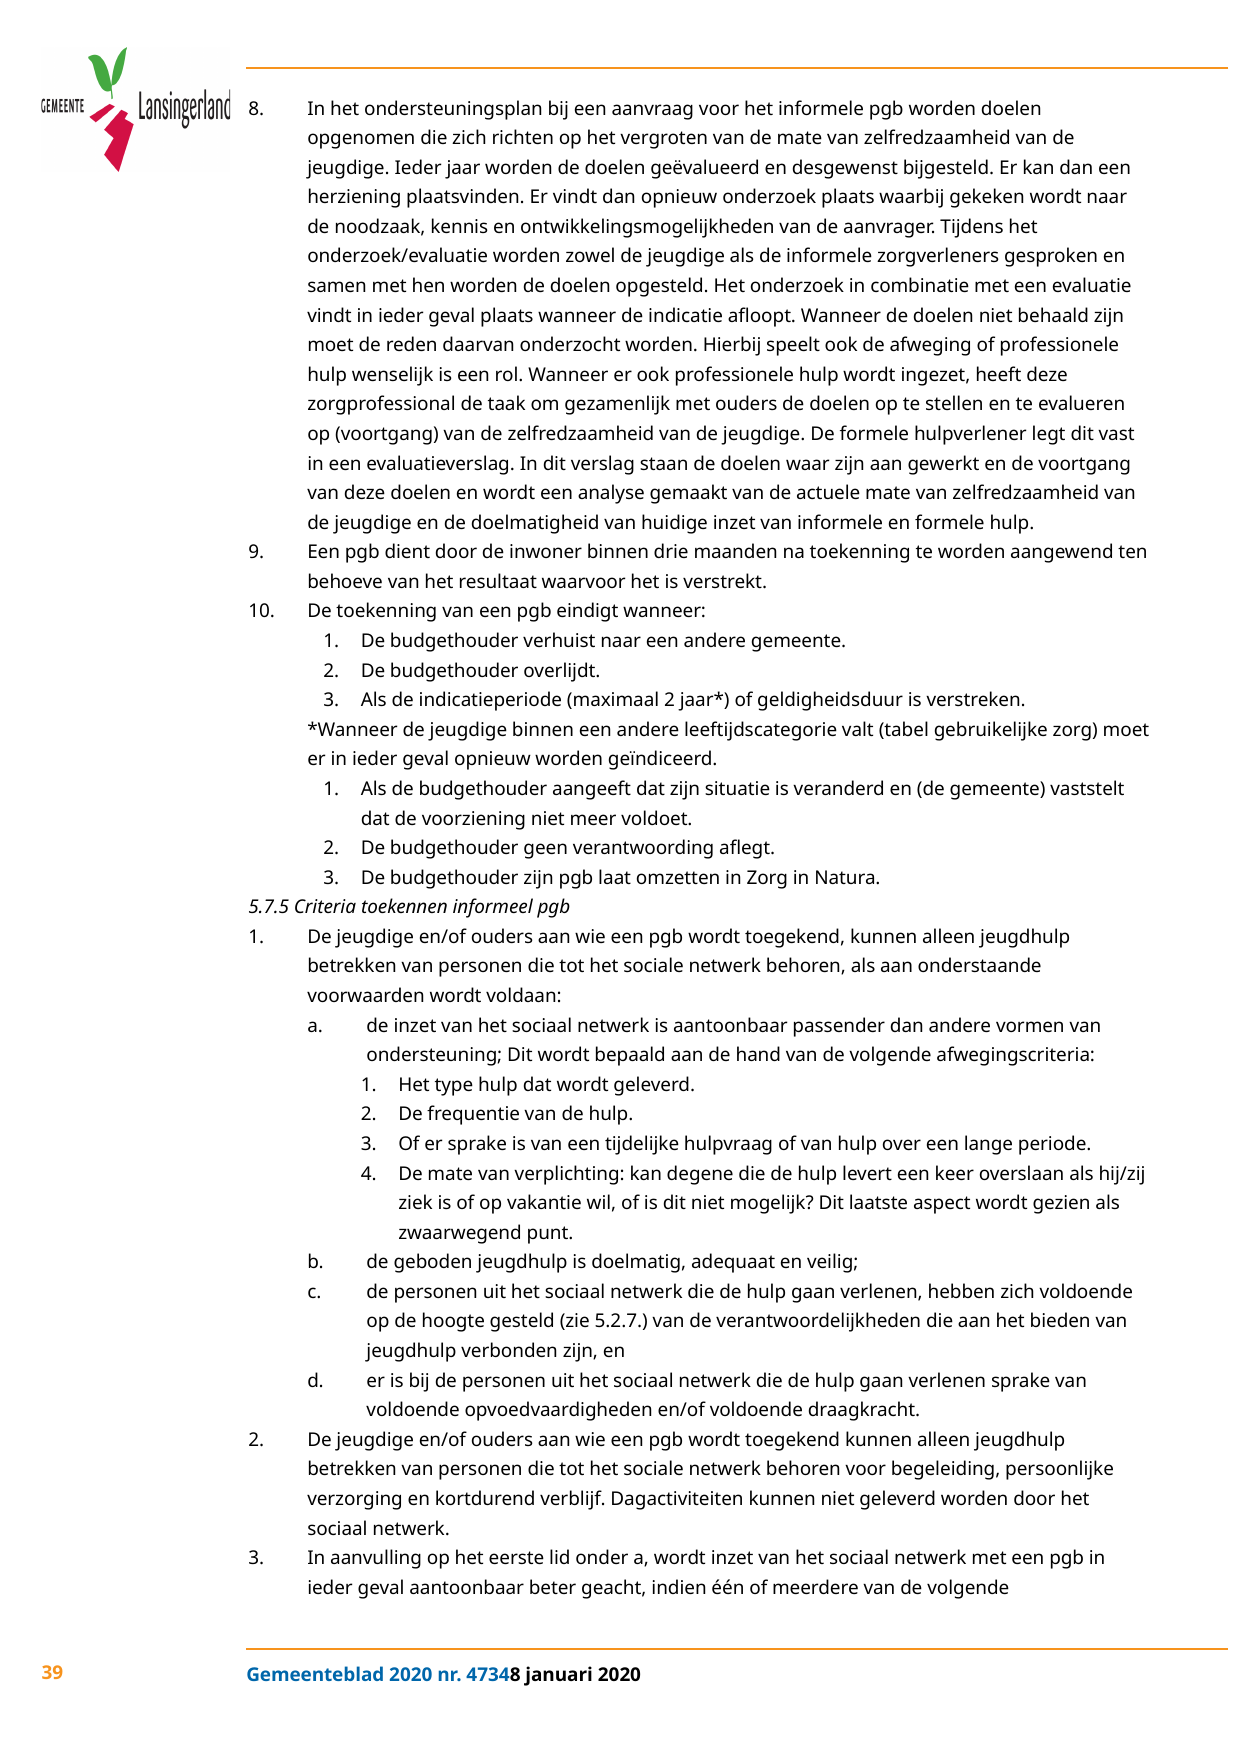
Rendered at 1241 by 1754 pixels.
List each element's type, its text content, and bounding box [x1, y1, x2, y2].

list Als de indicatieperiode (maximaal 2 jaar*) of geldigheidsduur is verstreken. [323, 686, 1152, 712]
list *Wanneer de jeugdige binnen een andere leeftijdscategorie valt (tabel gebruikelijke zorg) moet er in ieder geval opnieuw worden geïndiceerd. [248, 716, 1152, 771]
list In het ondersteuningsplan bij een aanvraag voor het informele pgb worden doelen opgenomen die zich richten op het vergroten van de mate van zelfredzaamheid van de jeugdige. Ieder jaar worden de doelen geëvalueerd en desgewenst bijgesteld. Er kan dan een herziening plaatsvinden. Er vindt dan opnieuw onderzoek plaats waarbij gekeken wordt naar de noodzaak, kennis en ontwikkelingsmogelijkheden van de aanvrager. Tijdens het onderzoek/evaluatie worden zowel de jeugdige als de informele zorgverleners gesproken en samen met hen worden de doelen opgesteld. Het onderzoek in combinatie met een evaluatie vindt in ieder geval plaats wanneer de indicatie afloopt. Wanneer de doelen niet behaald zijn moet de reden daarvan onderzocht worden. Hierbij speelt ook de afweging of professionele hulp wenselijk is een rol. Wanneer er ook professionele hulp wordt ingezet, heeft deze zorgprofessional de taak om gezamenlijk met ouders de doelen op te stellen en te evalueren op (voortgang) van de zelfredzaamheid van de jeugdige. De formele hulpverlener legt dit vast in een evaluatieverslag. In dit verslag staan de doelen waar zijn aan gewerkt en de voortgang van deze doelen en wordt een analyse gemaakt van de actuele mate van zelfredzaamheid van de jeugdige en de doelmatigheid van huidige inzet van informele en formele hulp. [248, 95, 1152, 535]
list De budgethouder verhuist naar een andere gemeente. [323, 627, 1152, 653]
list De frequentie van de hulp. [361, 1101, 1152, 1126]
picture [41, 47, 231, 172]
list De toekenning van een pgb eindigt wanneer: [248, 598, 1152, 623]
list In aanvulling op het eerste lid onder a, wordt inzet van het sociaal netwerk met een pgb in ieder geval aantoonbaar beter geacht, indien één of meerdere van de volgende [248, 1544, 1152, 1600]
list Een pgb dient door de inwoner binnen drie maanden na toekenning te worden aangewend ten behoeve van het resultaat waarvoor het is verstrekt. [248, 538, 1152, 594]
list Het type hulp dat wordt geleverd. [361, 1071, 1152, 1097]
text 5.7.5 Criteria toekennen informeel pgb [248, 893, 1152, 919]
list de personen uit het sociaal netwerk die de hulp gaan verlenen, hebben zich voldoende op de hoogte gesteld (zie 5.2.7.) van de verantwoordelijkheden die aan het bieden van jeugdhulp verbonden zijn, en [307, 1278, 1152, 1363]
list De jeugdige en/of ouders aan wie een pgb wordt toegekend kunnen alleen jeugdhulp betrekken van personen die tot het sociale netwerk behoren voor begeleiding, persoonlijke verzorging en kortdurend verblijf. Dagactiviteiten kunnen niet geleverd worden door het sociaal netwerk. [248, 1426, 1152, 1541]
list De budgethouder zijn pgb laat omzetten in Zorg in Natura. [323, 864, 1152, 890]
list de inzet van het sociaal netwerk is aantoonbaar passender dan andere vormen van ondersteuning; Dit wordt bepaald aan de hand van de volgende afwegingscriteria: [307, 1012, 1152, 1067]
list Als de budgethouder aangeeft dat zijn situatie is veranderd en (de gemeente) vaststelt dat de voorziening niet meer voldoet. [323, 775, 1152, 831]
list er is bij de personen uit het sociaal netwerk die de hulp gaan verlenen sprake van voldoende opvoedvaardigheden en/of voldoende draagkracht. [307, 1367, 1152, 1422]
list De jeugdige en/of ouders aan wie een pgb wordt toegekend, kunnen alleen jeugdhulp betrekken van personen die tot het sociale netwerk behoren, als aan onderstaande voorwaarden wordt voldaan: [248, 923, 1152, 1008]
list De budgethouder overlijdt. [323, 657, 1152, 683]
list De budgethouder geen verantwoording aflegt. [323, 834, 1152, 860]
list De mate van verplichting: kan degene die de hulp levert een keer overslaan als hij/zij ziek is of op vakantie wil, of is dit niet mogelijk? Dit laatste aspect wordt gezien als zwaarwegend punt. [361, 1160, 1152, 1245]
list Of er sprake is van een tijdelijke hulpvraag of van hulp over een lange periode. [361, 1130, 1152, 1156]
list de geboden jeugdhulp is doelmatig, adequaat en veilig; [307, 1248, 1152, 1274]
